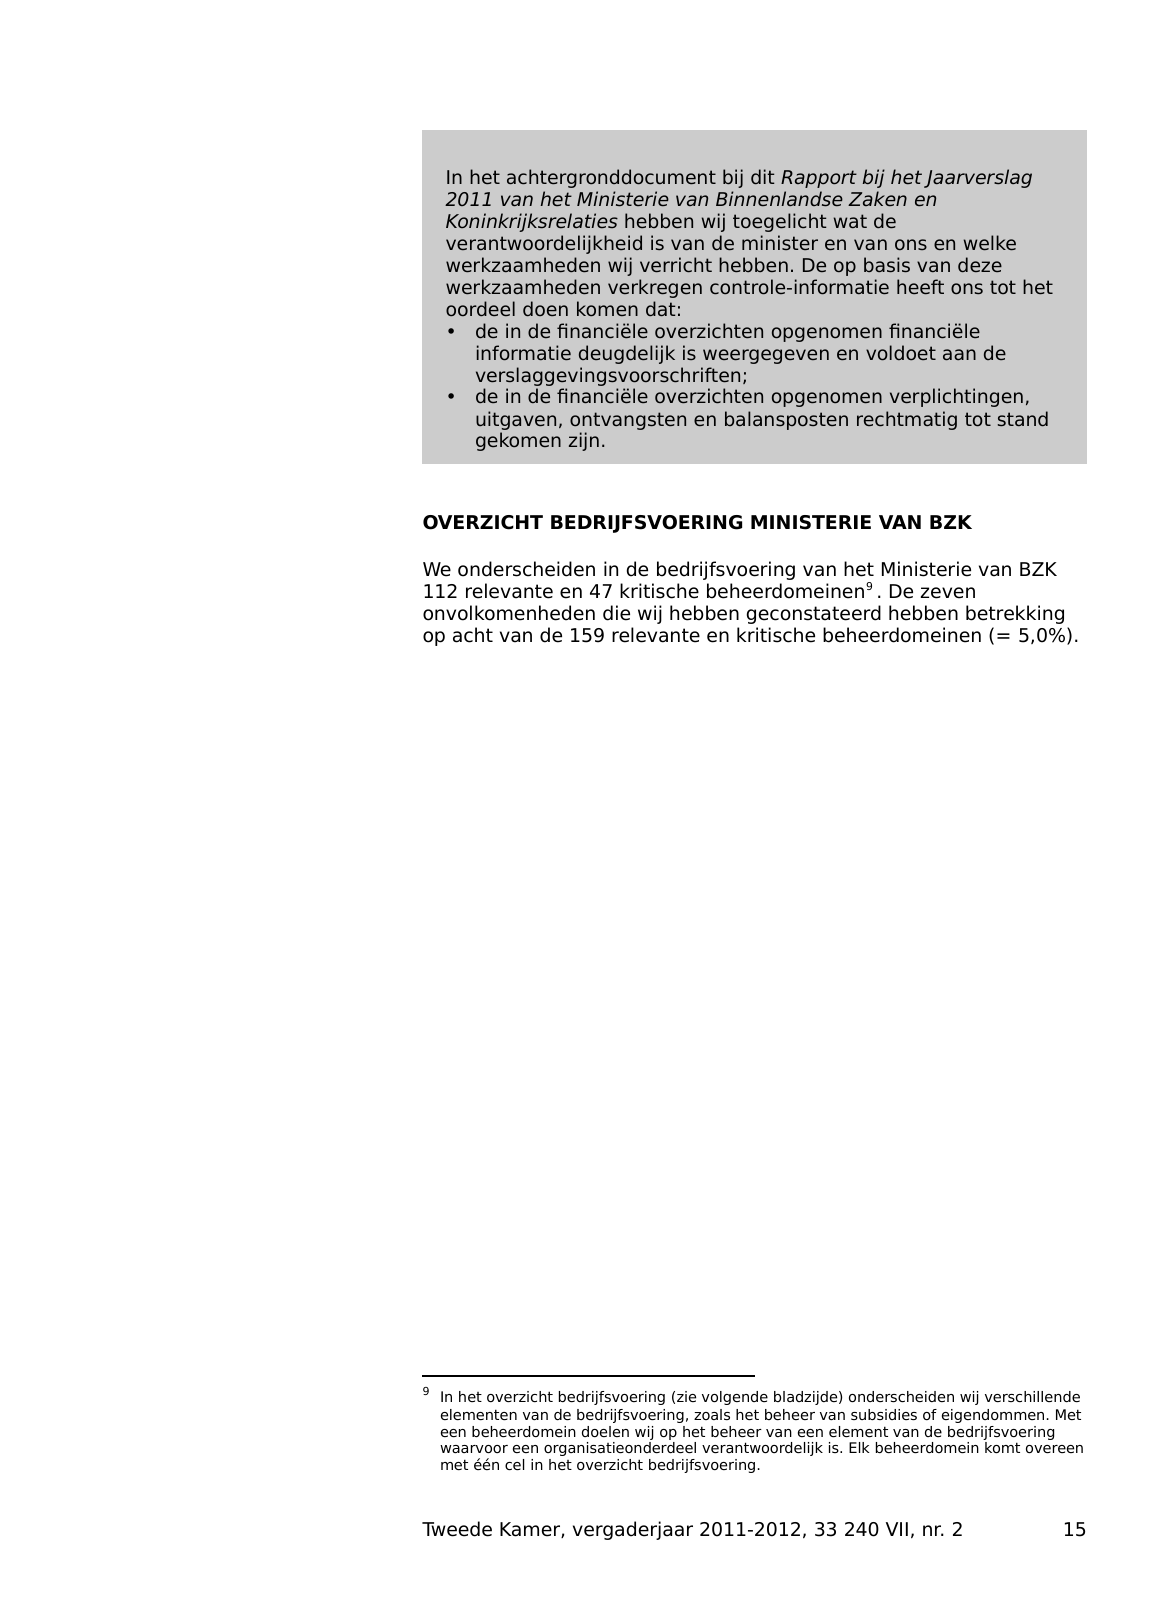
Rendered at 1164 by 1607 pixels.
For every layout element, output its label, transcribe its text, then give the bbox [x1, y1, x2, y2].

subtitle OVERZICHT BEDRIJFSVOERING MINISTERIE VAN BZK [422, 512, 1087, 534]
text In het overzicht bedrijfsvoering (zie volgende bladzijde) onderscheiden wij verschillende elementen van de bedrijfsvoering, zoals het beheer van subsidies of eigendommen. Met een beheerdomein doelen wij op het beheer van een element van de bedrijfsvoering waarvoor een organisatieonderdeel verantwoordelijk is. Elk beheerdomein komt overeen met één cel in het overzicht bedrijfsvoering. [422, 1385, 1087, 1474]
text We onderscheiden in de bedrijfsvoering van het Ministerie van BZK 112 relevante en 47 kritische beheerdomeinen. De zeven onvolkomenheden die wij hebben geconstateerd hebben betrekking op acht van de 159 relevante en kritische beheerdomeinen (= 5,0%). [422, 559, 1087, 647]
table_header In het achtergronddocument bij dit Rapport bij het Jaarverslag 2011 van het Ministerie van Binnenlandse Zaken en Koninkrijksrelaties hebben wij toegelicht wat de verantwoordelijkheid is van de minister en van ons en welke werkzaamheden wij verricht hebben. De op basis van deze werkzaamheden verkregen controle-informatie heeft ons tot het oordeel doen komen dat: • de in de financiële overzichten opgenomen financiële informatie deugdelijk is weergegeven en voldoet aan de verslaggevingsvoorschriften; • de in de financiële overzichten opgenomen verplichtingen, uitgaven, ontvangsten en balansposten rechtmatig tot stand gekomen zijn. [422, 130, 1087, 464]
